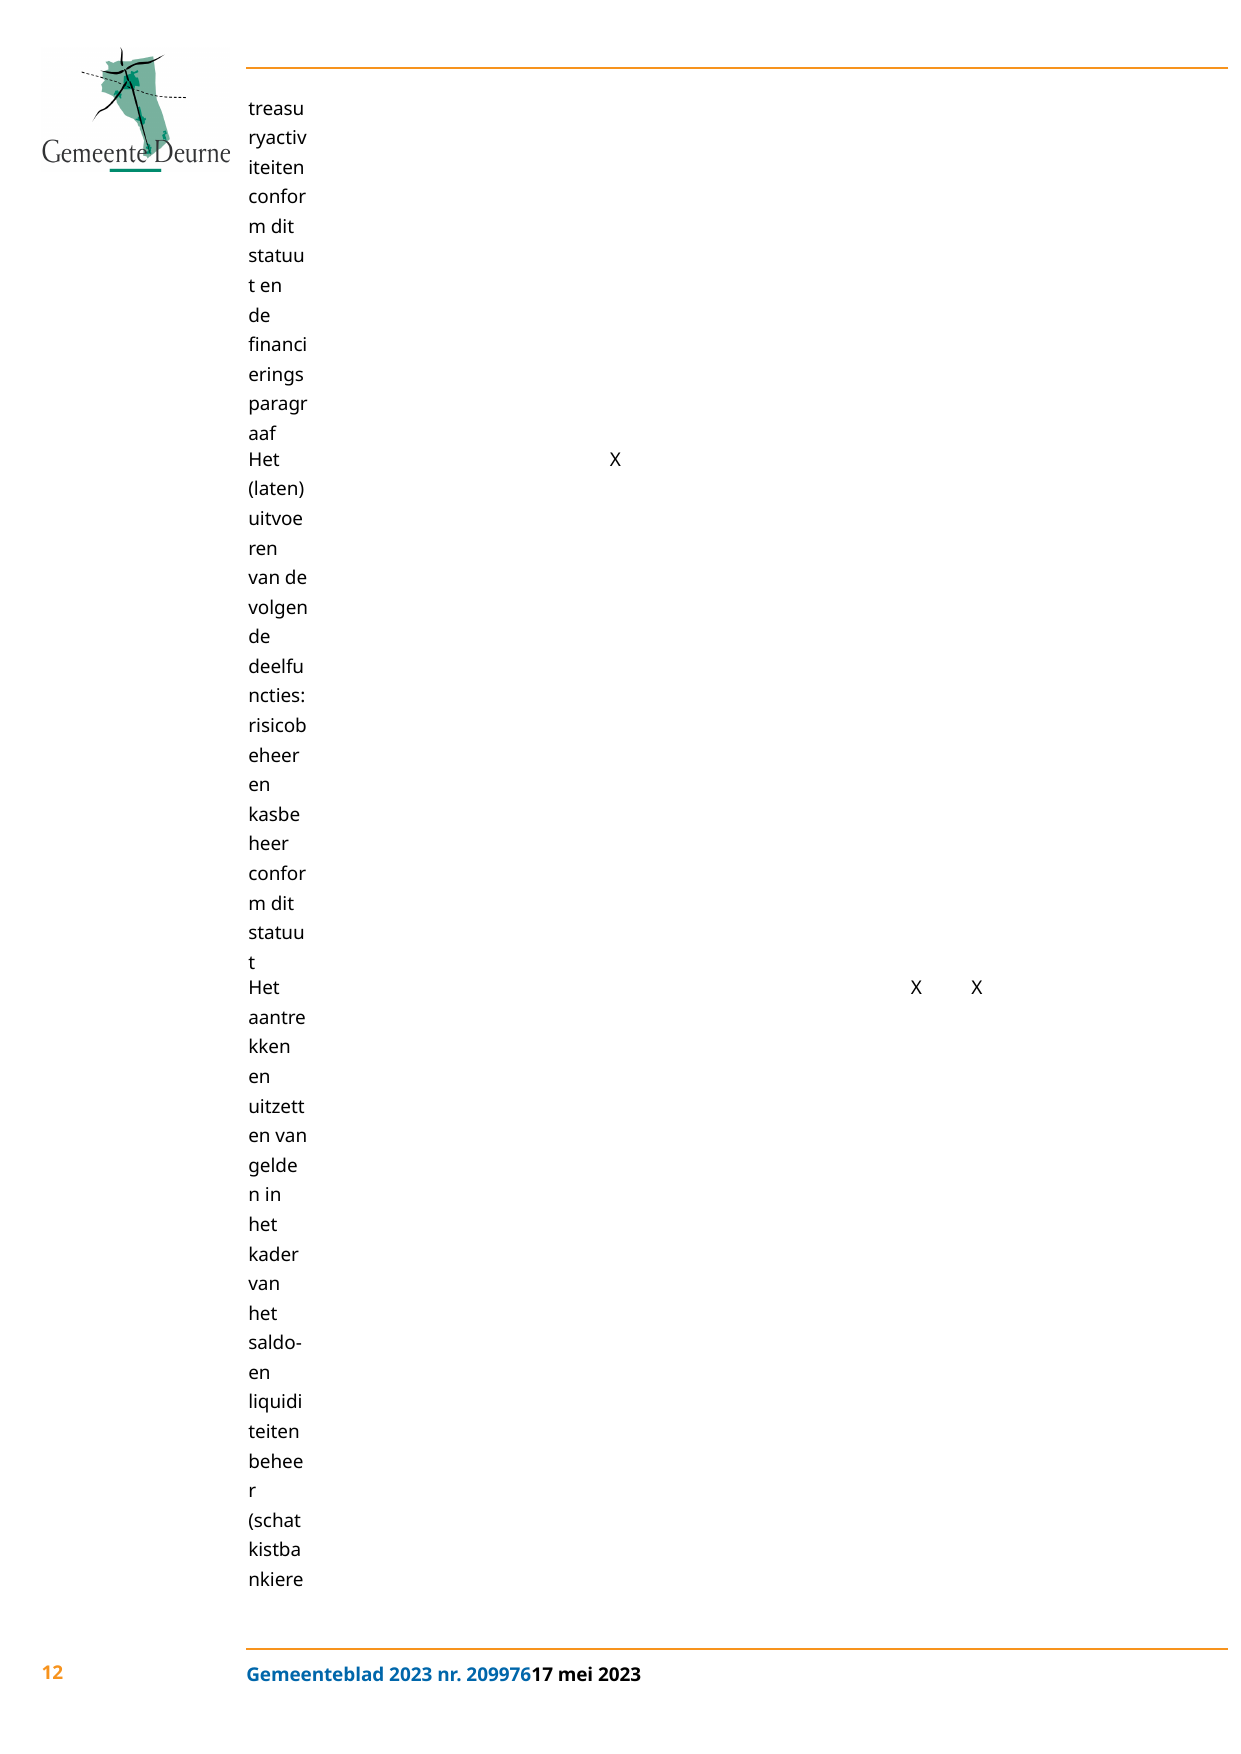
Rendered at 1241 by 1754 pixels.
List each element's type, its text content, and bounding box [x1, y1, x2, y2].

table_cell [429, 975, 489, 1592]
table_cell [1091, 446, 1152, 974]
table_cell [1091, 95, 1152, 446]
table_cell [308, 446, 368, 974]
table_cell X [610, 446, 670, 974]
table_cell [730, 446, 790, 974]
table_cell [911, 446, 971, 974]
table_cell [369, 975, 429, 1592]
table_cell [308, 975, 368, 1592]
table_cell X [911, 975, 971, 1592]
table_cell [850, 446, 911, 974]
table_cell [369, 95, 429, 446]
table_cell [308, 95, 368, 446]
table_cell [549, 446, 609, 974]
table_cell [429, 95, 489, 446]
picture [41, 47, 231, 172]
table_cell [1031, 975, 1091, 1592]
table_cell [489, 975, 549, 1592]
table_cell [670, 975, 730, 1592]
table_cell [670, 446, 730, 974]
table_cell [790, 975, 850, 1592]
table_cell [911, 95, 971, 446]
table_cell Het aantrekken en uitzetten van gelden in het kader van het saldo- en liquiditeitenbeheer (schatkistbankiere [248, 975, 308, 1592]
table_cell [790, 446, 850, 974]
table_cell treasuryactiviteiten conform dit statuut en de financieringsparagraaf [248, 95, 308, 446]
table_cell [429, 446, 489, 974]
table_cell [549, 975, 609, 1592]
table_cell Het (laten) uitvoeren van de volgende deelfuncties: risicobeheer en kasbeheer conform dit statuut [248, 446, 308, 974]
table_cell [971, 446, 1031, 974]
table_cell [369, 446, 429, 974]
table_cell [670, 95, 730, 446]
table_cell [850, 95, 911, 446]
table_cell [610, 975, 670, 1592]
table_cell [549, 95, 609, 446]
table_cell [850, 975, 911, 1592]
table_cell [730, 95, 790, 446]
table_cell [730, 975, 790, 1592]
table_cell [790, 95, 850, 446]
table_cell [1091, 975, 1152, 1592]
table_cell X [971, 975, 1031, 1592]
table_cell [1031, 95, 1091, 446]
table_cell [1031, 446, 1091, 974]
table_cell [489, 95, 549, 446]
table_cell [610, 95, 670, 446]
table_cell [489, 446, 549, 974]
table_cell [971, 95, 1031, 446]
